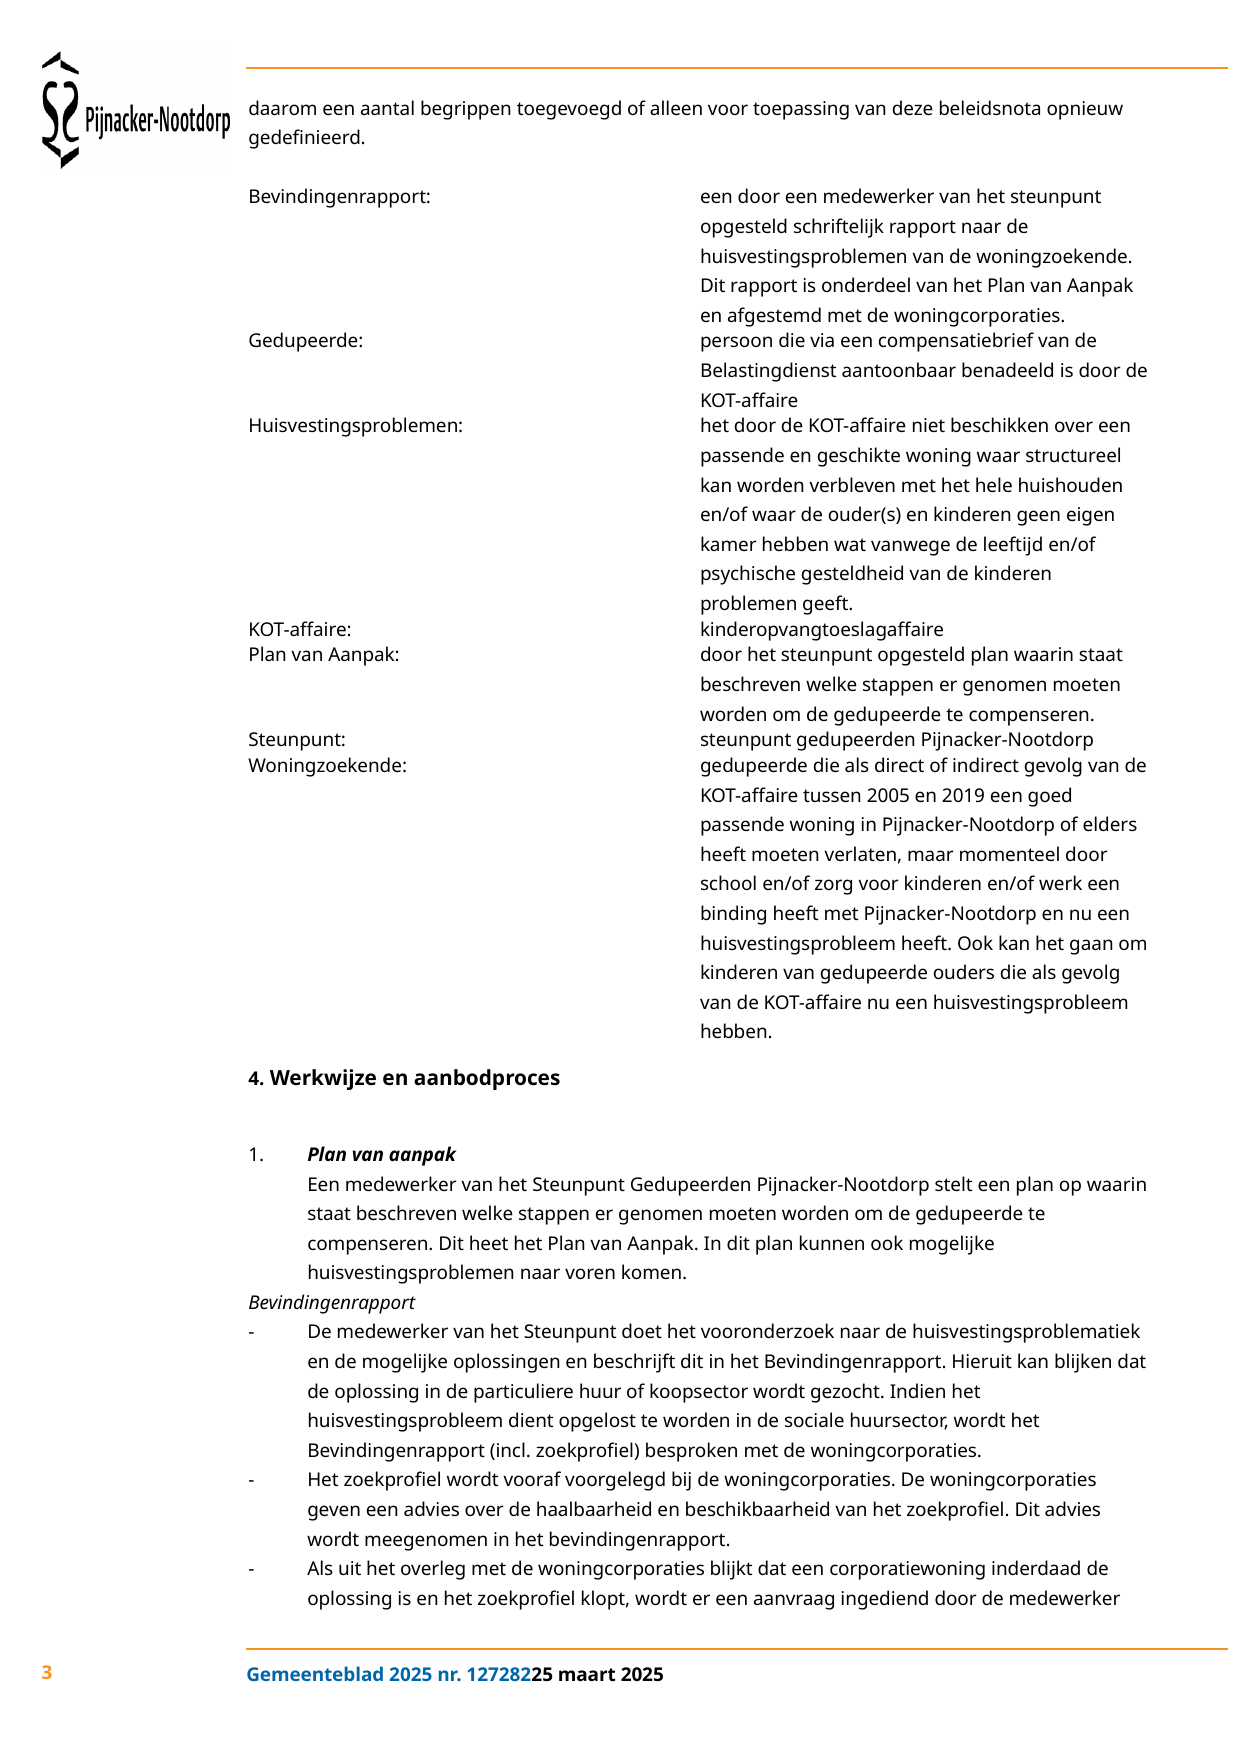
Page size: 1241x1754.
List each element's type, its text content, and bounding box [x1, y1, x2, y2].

table_cell Woningzoekende: [248, 752, 700, 1044]
table_cell het door de KOT-affaire niet beschikken over een passende en geschikte woning waar structureel kan worden verbleven met het hele huishouden en/of waar de ouder(s) en kinderen geen eigen kamer hebben wat vanwege de leeftijd en/of psychische gesteldheid van de kinderen problemen geeft. [700, 413, 1152, 616]
text 4. Werkwijze en aanbodproces [248, 1063, 1152, 1092]
picture [41, 47, 231, 172]
list Een medewerker van het Steunpunt Gedupeerden Pijnacker-Nootdorp stelt een plan op waarin staat beschreven welke stappen er genomen moeten worden om de gedupeerde te compenseren. Dit heet het Plan van Aanpak. In dit plan kunnen ook mogelijke huisvestingsproblemen naar voren komen. [248, 1171, 1152, 1285]
table_cell Steunpunt: [248, 726, 700, 752]
table_cell gedupeerde die als direct of indirect gevolg van de KOT-affaire tussen 2005 en 2019 een goed passende woning in Pijnacker-Nootdorp of elders heeft moeten verlaten, maar momenteel door school en/of zorg voor kinderen en/of werk een binding heeft met Pijnacker-Nootdorp en nu een huisvestingsprobleem heeft. Ook kan het gaan om kinderen van gedupeerde ouders die als gevolg van de KOT-affaire nu een huisvestingsprobleem hebben. [700, 752, 1152, 1044]
list De medewerker van het Steunpunt doet het vooronderzoek naar de huisvestingsproblematiek en de mogelijke oplossingen en beschrijft dit in het Bevindingenrapport. Hieruit kan blijken dat de oplossing in de particuliere huur of koopsector wordt gezocht. Indien het huisvestingsprobleem dient opgelost te worden in de sociale huursector, wordt het Bevindingenrapport (incl. zoekprofiel) besproken met de woningcorporaties. [248, 1319, 1152, 1463]
table_cell Gedupeerde: [248, 328, 700, 413]
table_header Bevindingenrapport: [248, 184, 700, 328]
list Het zoekprofiel wordt vooraf voorgelegd bij de woningcorporaties. De woningcorporaties geven een advies over de haalbaarheid en beschikbaarheid van het zoekprofiel. Dit advies wordt meegenomen in het bevindingenrapport. [248, 1467, 1152, 1551]
table_cell KOT-affaire: [248, 616, 700, 642]
table_cell steunpunt gedupeerden Pijnacker-Nootdorp [700, 726, 1152, 752]
text daarom een aantal begrippen toegevoegd of alleen voor toepassing van deze beleidsnota opnieuw gedefinieerd. [248, 95, 1152, 150]
table_cell kinderopvangtoeslagaffaire [700, 616, 1152, 642]
table_cell door het steunpunt opgesteld plan waarin staat beschreven welke stappen er genomen moeten worden om de gedupeerde te compenseren. [700, 642, 1152, 726]
table_cell Huisvestingsproblemen: [248, 413, 700, 616]
text Bevindingenrapport [248, 1289, 1152, 1315]
table_cell persoon die via een compensatiebrief van de Belastingdienst aantoonbaar benadeeld is door de KOT-affaire [700, 328, 1152, 413]
list Als uit het overleg met de woningcorporaties blijkt dat een corporatiewoning inderdaad de oplossing is en het zoekprofiel klopt, wordt er een aanvraag ingediend door de medewerker [248, 1555, 1152, 1611]
table_cell Plan van Aanpak: [248, 642, 700, 726]
list Plan van aanpak [248, 1141, 1152, 1167]
table_header een door een medewerker van het steunpunt opgesteld schriftelijk rapport naar de huisvestingsproblemen van de woningzoekende. Dit rapport is onderdeel van het Plan van Aanpak en afgestemd met de woningcorporaties. [700, 184, 1152, 328]
